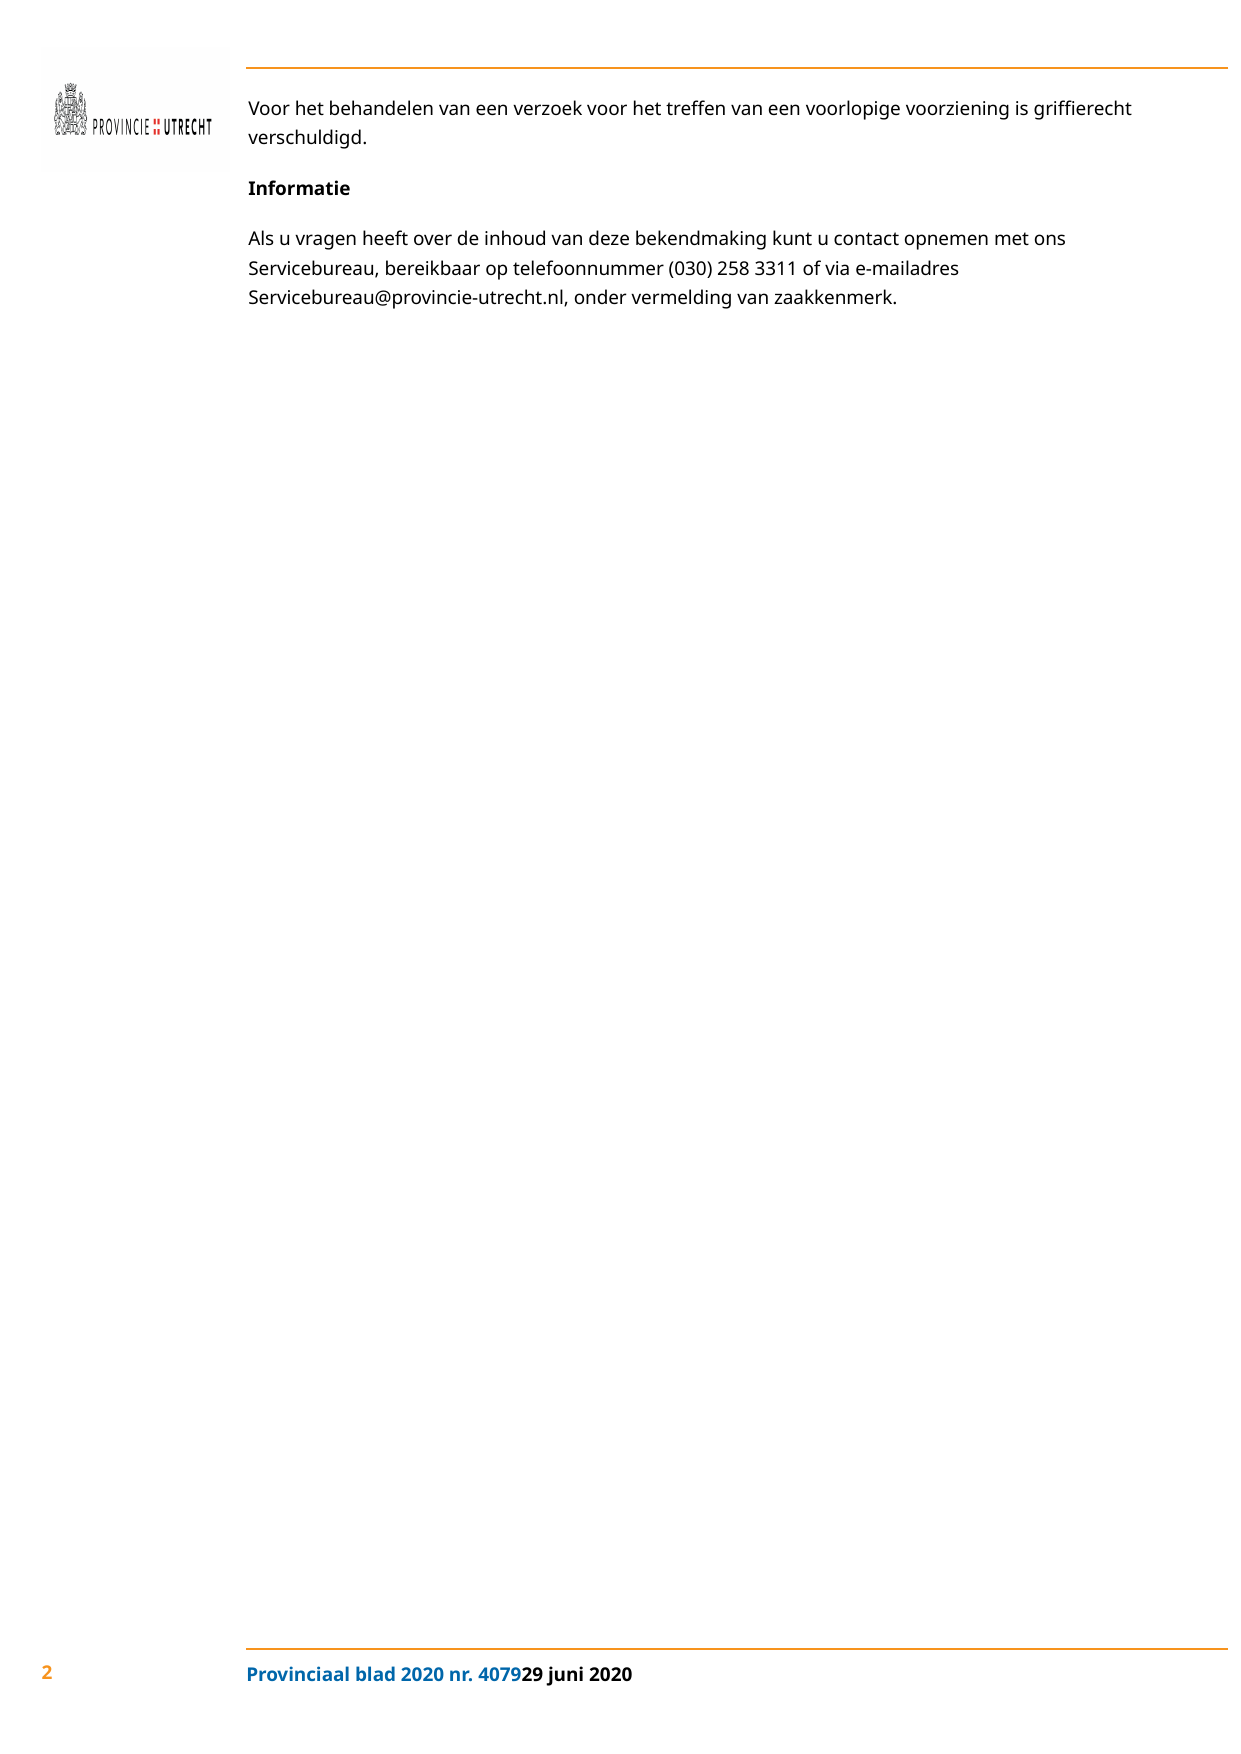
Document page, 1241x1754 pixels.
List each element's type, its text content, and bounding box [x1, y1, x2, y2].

picture [41, 47, 231, 172]
text Voor het behandelen van een verzoek voor het treffen van een voorlopige voorziening is griffierecht verschuldigd. [248, 95, 1152, 150]
text Als u vragen heeft over de inhoud van deze bekendmaking kunt u contact opnemen met ons Servicebureau, bereikbaar op telefoonnummer (030) 258 3311 of via e-mailadres Servicebureau@provincie-utrecht.nl, onder vermelding van zaakkenmerk. [248, 225, 1152, 310]
text Informatie [248, 175, 1152, 201]
